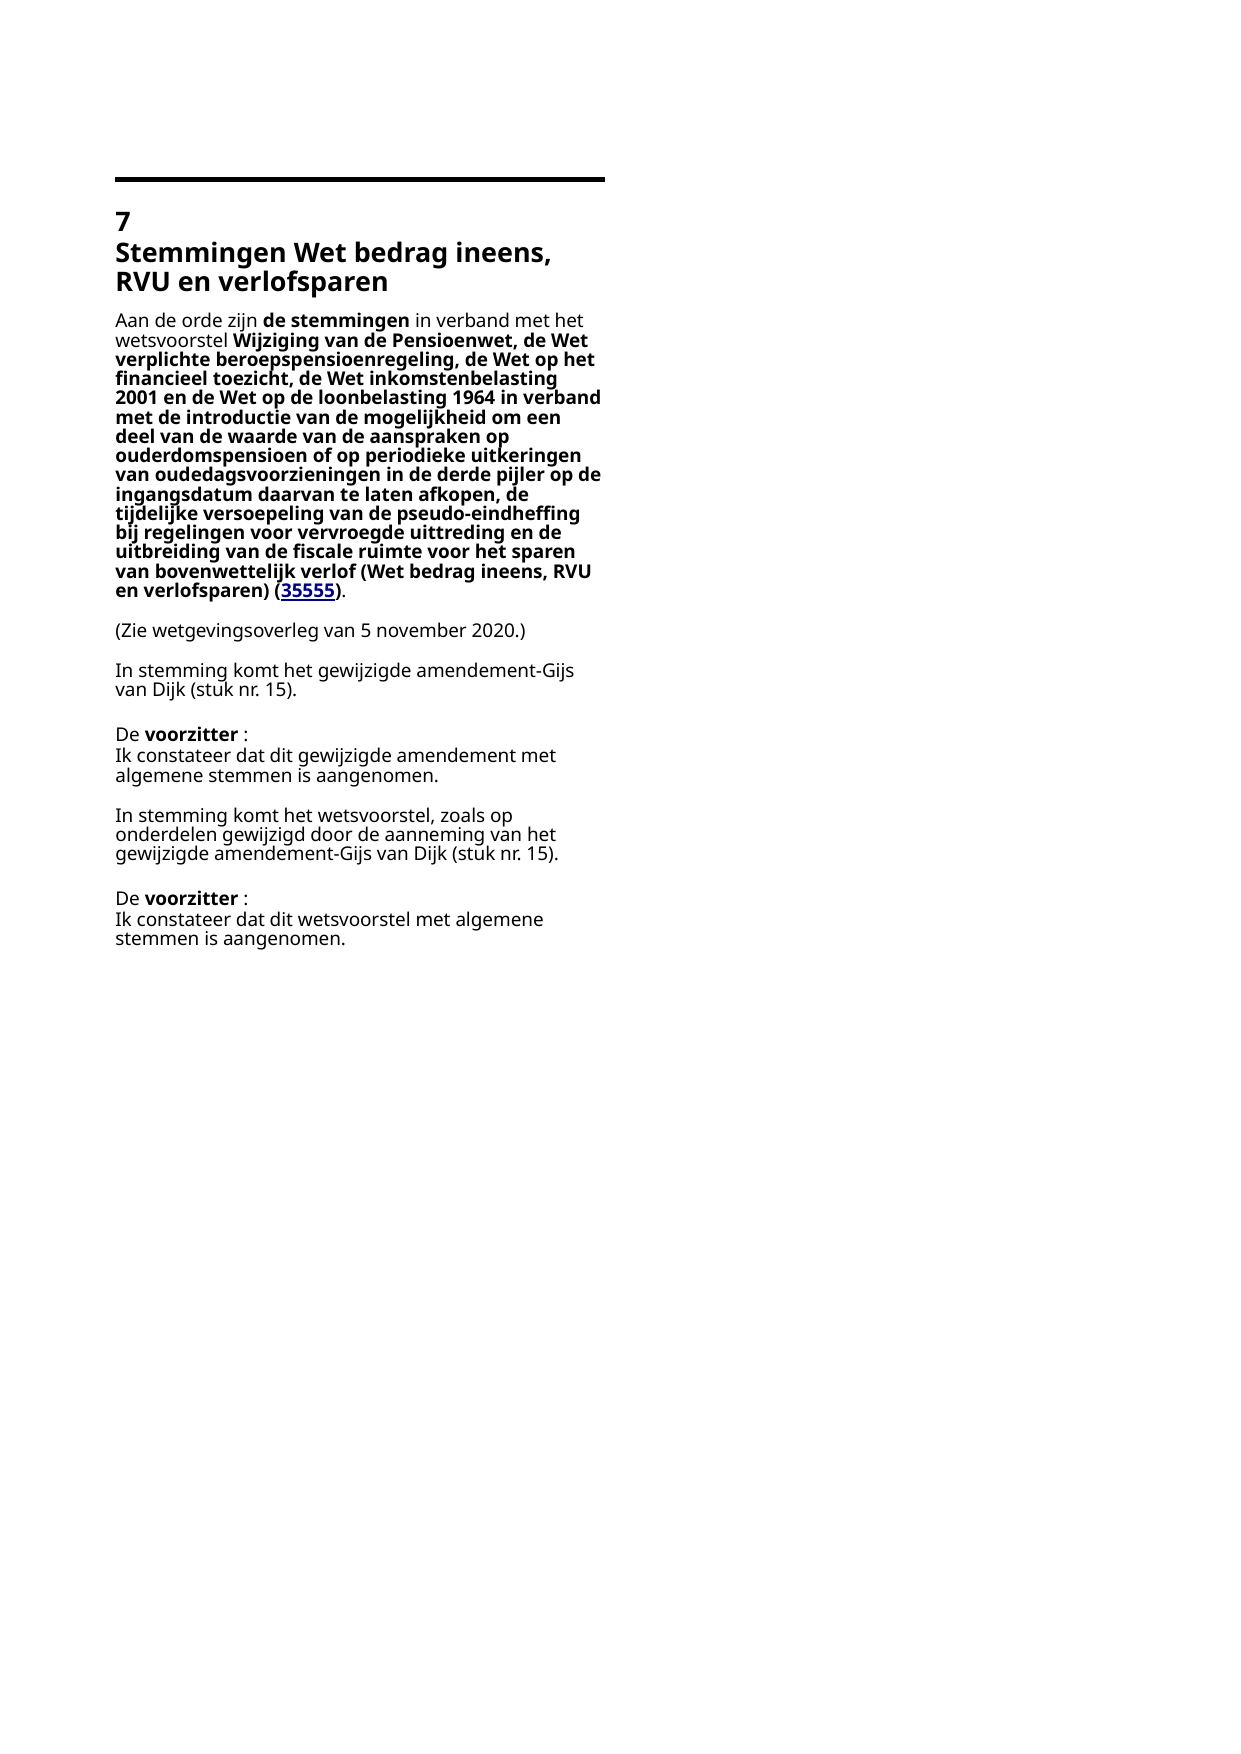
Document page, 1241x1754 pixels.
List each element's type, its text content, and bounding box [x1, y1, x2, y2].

text Ik constateer dat dit gewijzigde amendement met algemene stemmen is aangenomen. [115, 747, 605, 786]
text In stemming komt het gewijzigde amendement-Gijs van Dijk (stuk nr. 15). [115, 662, 605, 701]
text De voorzitter : [115, 722, 605, 747]
text In stemming komt het wetsvoorstel, zoals op onderdelen gewijzigd door de aanneming van het gewijzigde amendement-Gijs van Dijk (stuk nr. 15). [115, 807, 605, 864]
text (Zie wetgevingsoverleg van 5 november 2020.) [115, 622, 605, 641]
text Ik constateer dat dit wetsvoorstel met algemene stemmen is aangenomen. [115, 911, 605, 949]
text Aan de orde zijn de stemmingen in verband met het wetsvoorstel Wijziging van de Pensioenwet, de Wet verplichte beroepspensioenregeling, de Wet op het financieel toezicht, de Wet inkomstenbelasting 2001 en de Wet op de loonbelasting 1964 in verband met de introductie van de mogelijkheid om een deel van de waarde van de aanspraken op ouderdomspensioen of op periodieke uitkeringen van oudedagsvoorzieningen in de derde pijler op de ingangsdatum daarvan te laten afkopen, de tijdelijke versoepeling van de pseudo-eindheffing bij regelingen voor vervroegde uittreding en de uitbreiding van de fiscale ruimte voor het sparen van bovenwettelijk verlof (Wet bedrag ineens, RVU en verlofsparen) (35555). [115, 312, 605, 601]
text Stemmingen Wet bedrag ineens, RVU en verlofsparen [115, 239, 605, 312]
text De voorzitter : [115, 885, 605, 911]
text 7 [115, 203, 605, 239]
